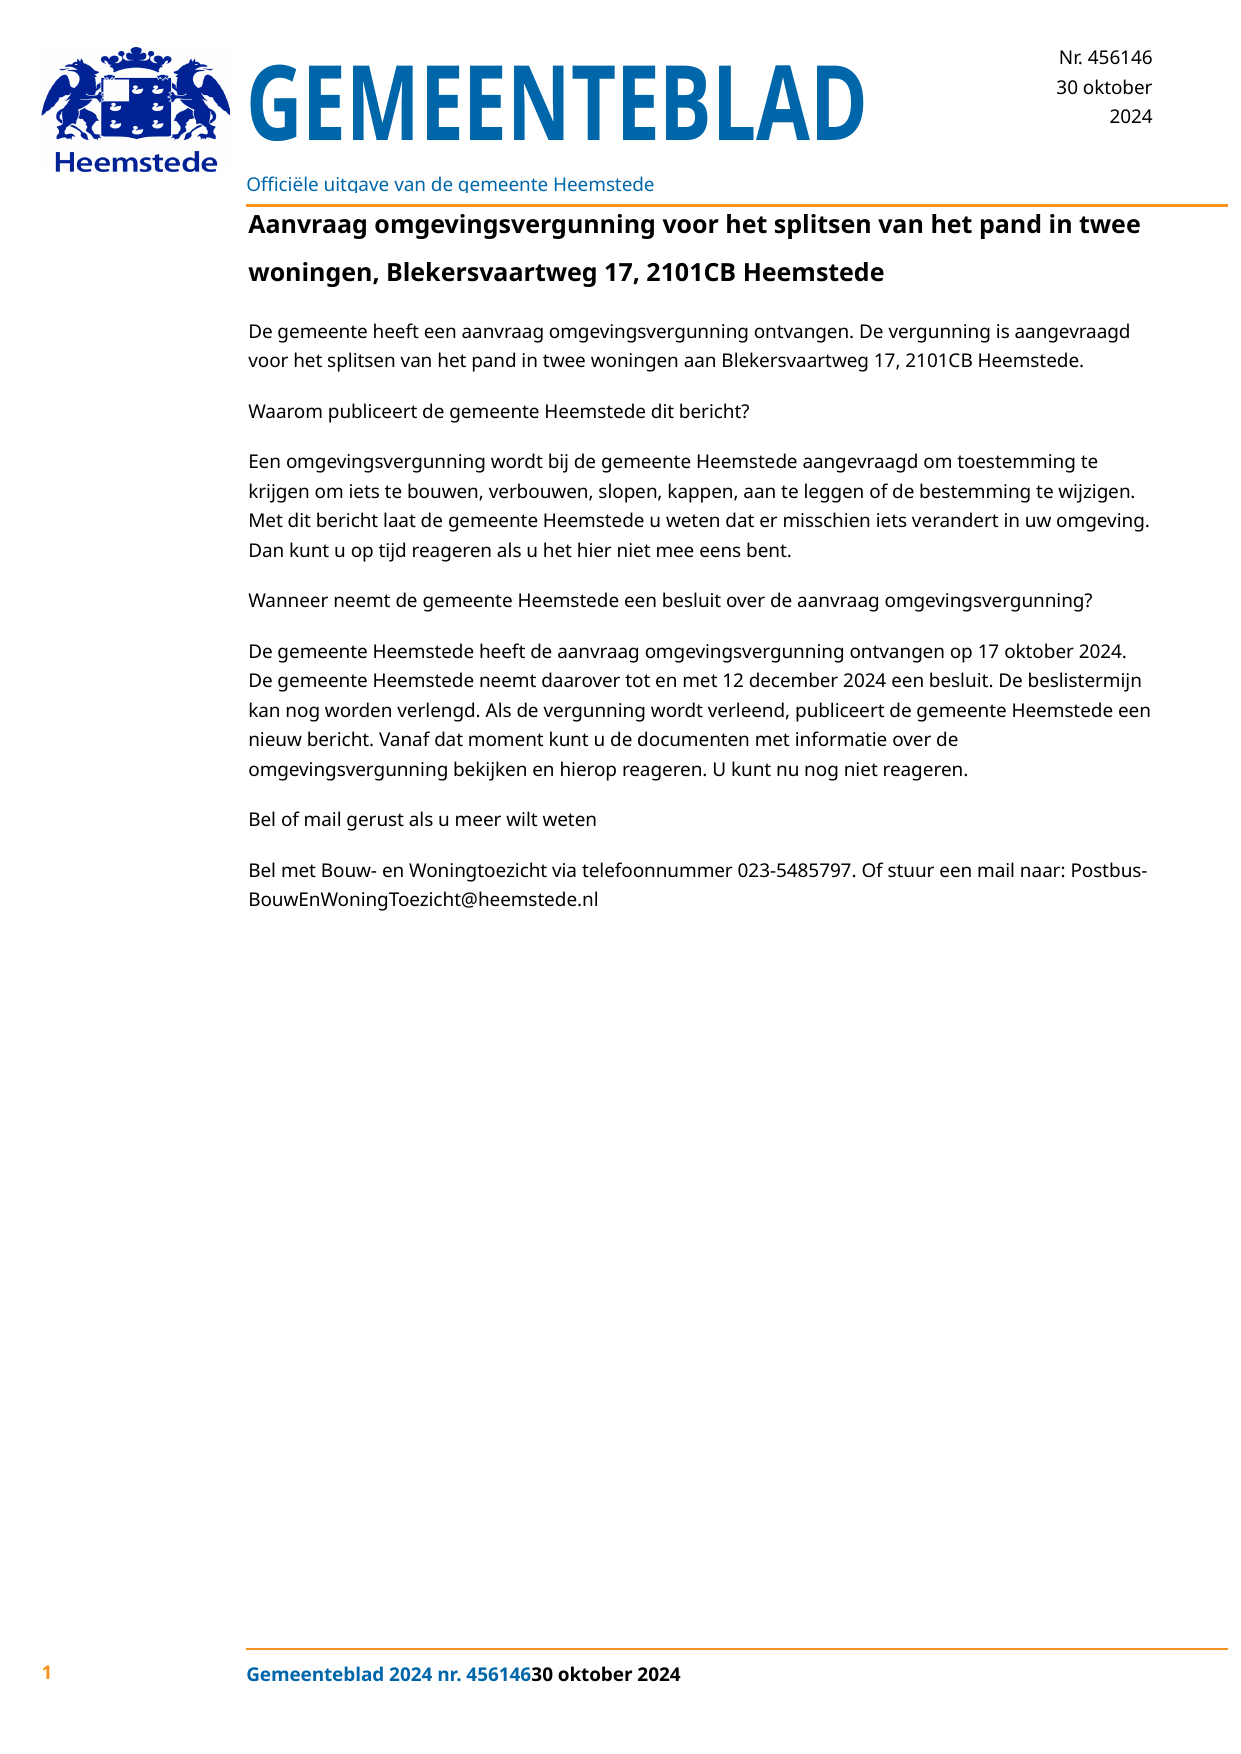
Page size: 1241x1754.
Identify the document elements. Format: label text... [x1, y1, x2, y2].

text Aanvraag omgevingsvergunning voor het splitsen van het pand in twee woningen, Blekersvaartweg 17, 2101CB Heemstede [248, 207, 1152, 288]
text Bel of mail gerust als u meer wilt weten [248, 807, 1152, 832]
text Waarom publiceert de gemeente Heemstede dit bericht? [248, 398, 1152, 424]
text Een omgevingsvergunning wordt bij de gemeente Heemstede aangevraagd om toestemming te krijgen om iets te bouwen, verbouwen, slopen, kappen, aan te leggen of de bestemming te wijzigen. Met dit bericht laat de gemeente Heemstede u weten dat er misschien iets verandert in uw omgeving. Dan kunt u op tijd reageren als u het hier niet mee eens bent. [248, 448, 1152, 563]
picture [41, 47, 231, 172]
text Bel met Bouw- en Woningtoezicht via telefoonnummer 023-5485797. Of stuur een mail naar: Postbus-BouwEnWoningToezicht@heemstede.nl [248, 857, 1152, 912]
text De gemeente heeft een aanvraag omgevingsvergunning ontvangen. De vergunning is aangevraagd voor het splitsen van het pand in twee woningen aan Blekersvaartweg 17, 2101CB Heemstede. [248, 318, 1152, 373]
text De gemeente Heemstede heeft de aanvraag omgevingsvergunning ontvangen op 17 oktober 2024. De gemeente Heemstede neemt daarover tot en met 12 december 2024 een besluit. De beslistermijn kan nog worden verlengd. Als de vergunning wordt verleend, publiceert de gemeente Heemstede een nieuw bericht. Vanaf dat moment kunt u de documenten met informatie over de omgevingsvergunning bekijken en hierop reageren. U kunt nu nog niet reageren. [248, 638, 1152, 782]
text Wanneer neemt de gemeente Heemstede een besluit over de aanvraag omgevingsvergunning? [248, 587, 1152, 613]
